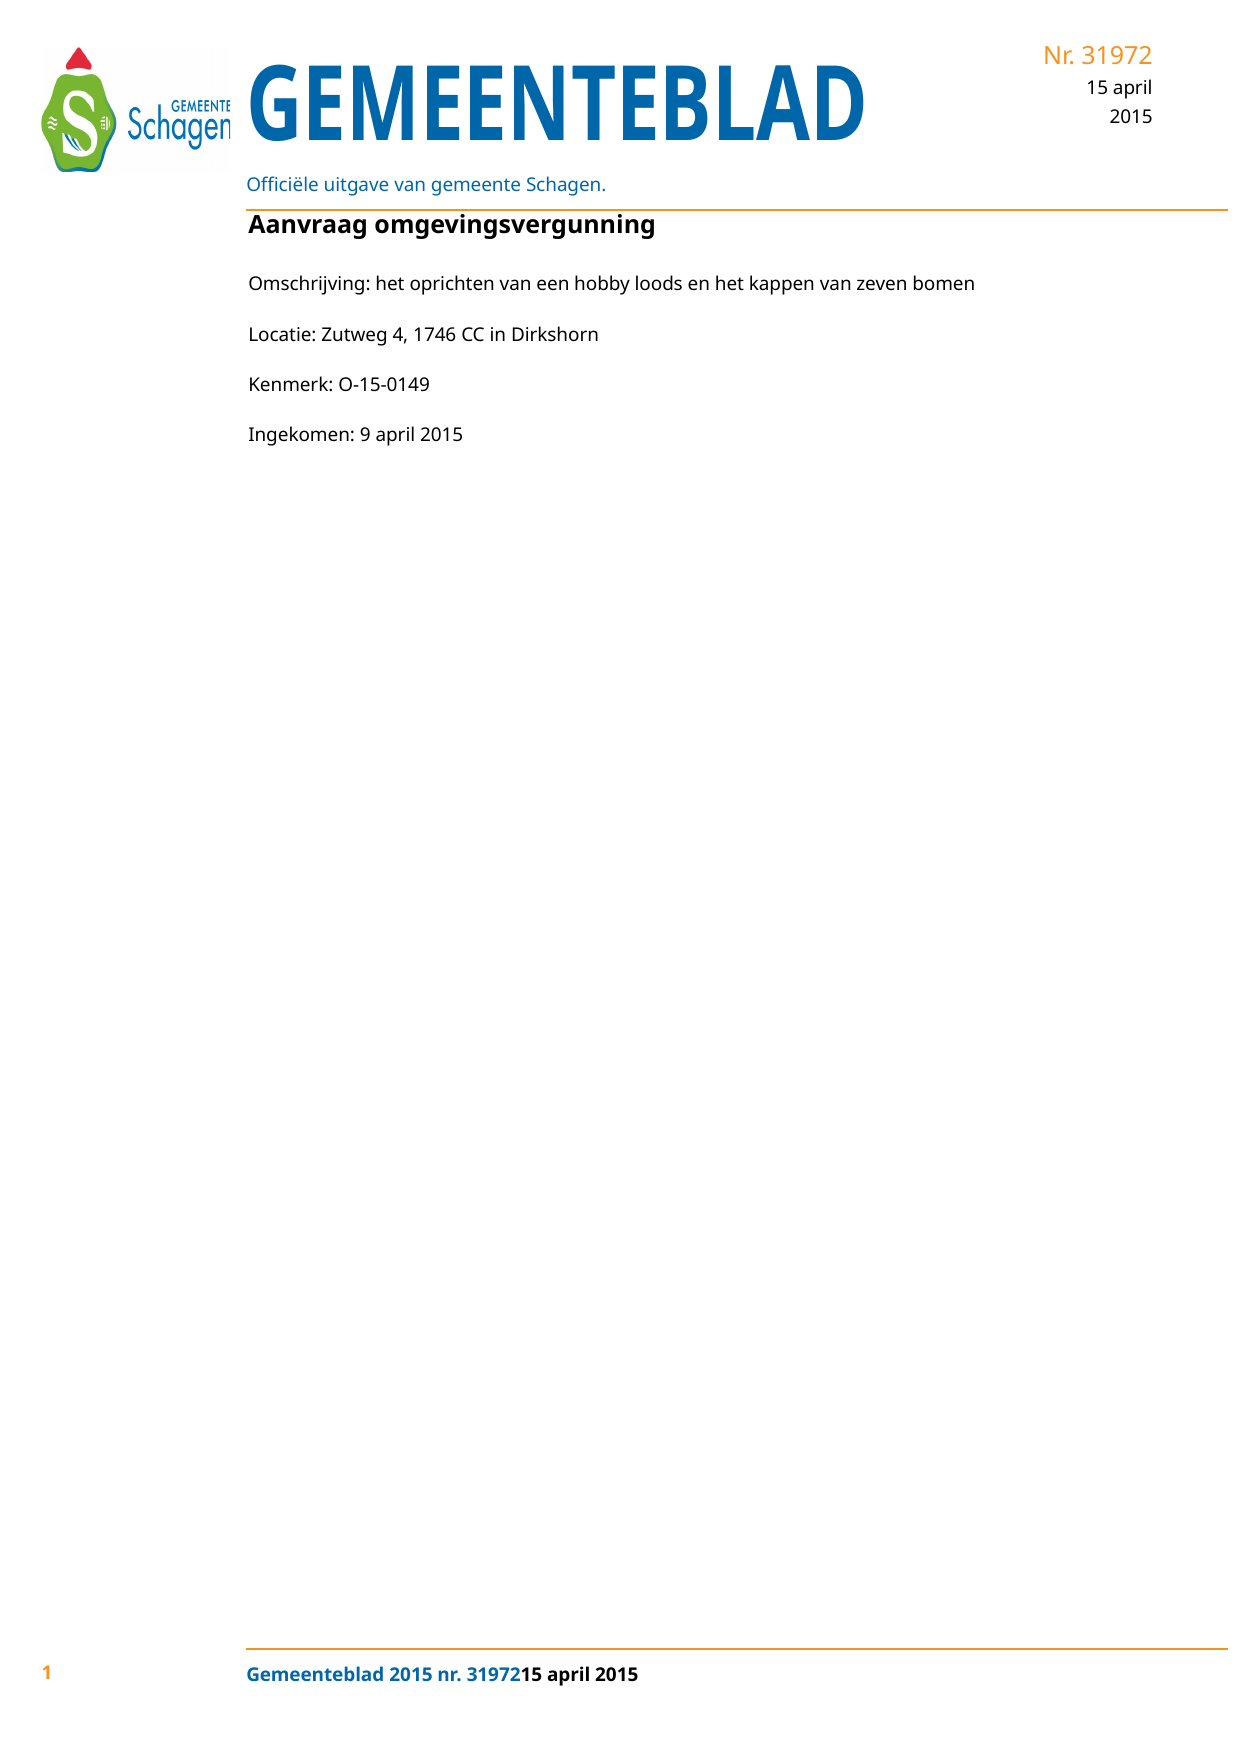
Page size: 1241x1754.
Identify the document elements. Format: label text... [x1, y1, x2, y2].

text Kenmerk: O-15-0149 [248, 371, 1152, 397]
text Aanvraag omgevingsvergunning [248, 211, 1152, 241]
picture [41, 47, 231, 172]
text Omschrijving: het oprichten van een hobby loods en het kappen van zeven bomen [248, 270, 1152, 296]
text Locatie: Zutweg 4, 1746 CC in Dirkshorn [248, 321, 1152, 346]
text Ingekomen: 9 april 2015 [248, 422, 1152, 447]
